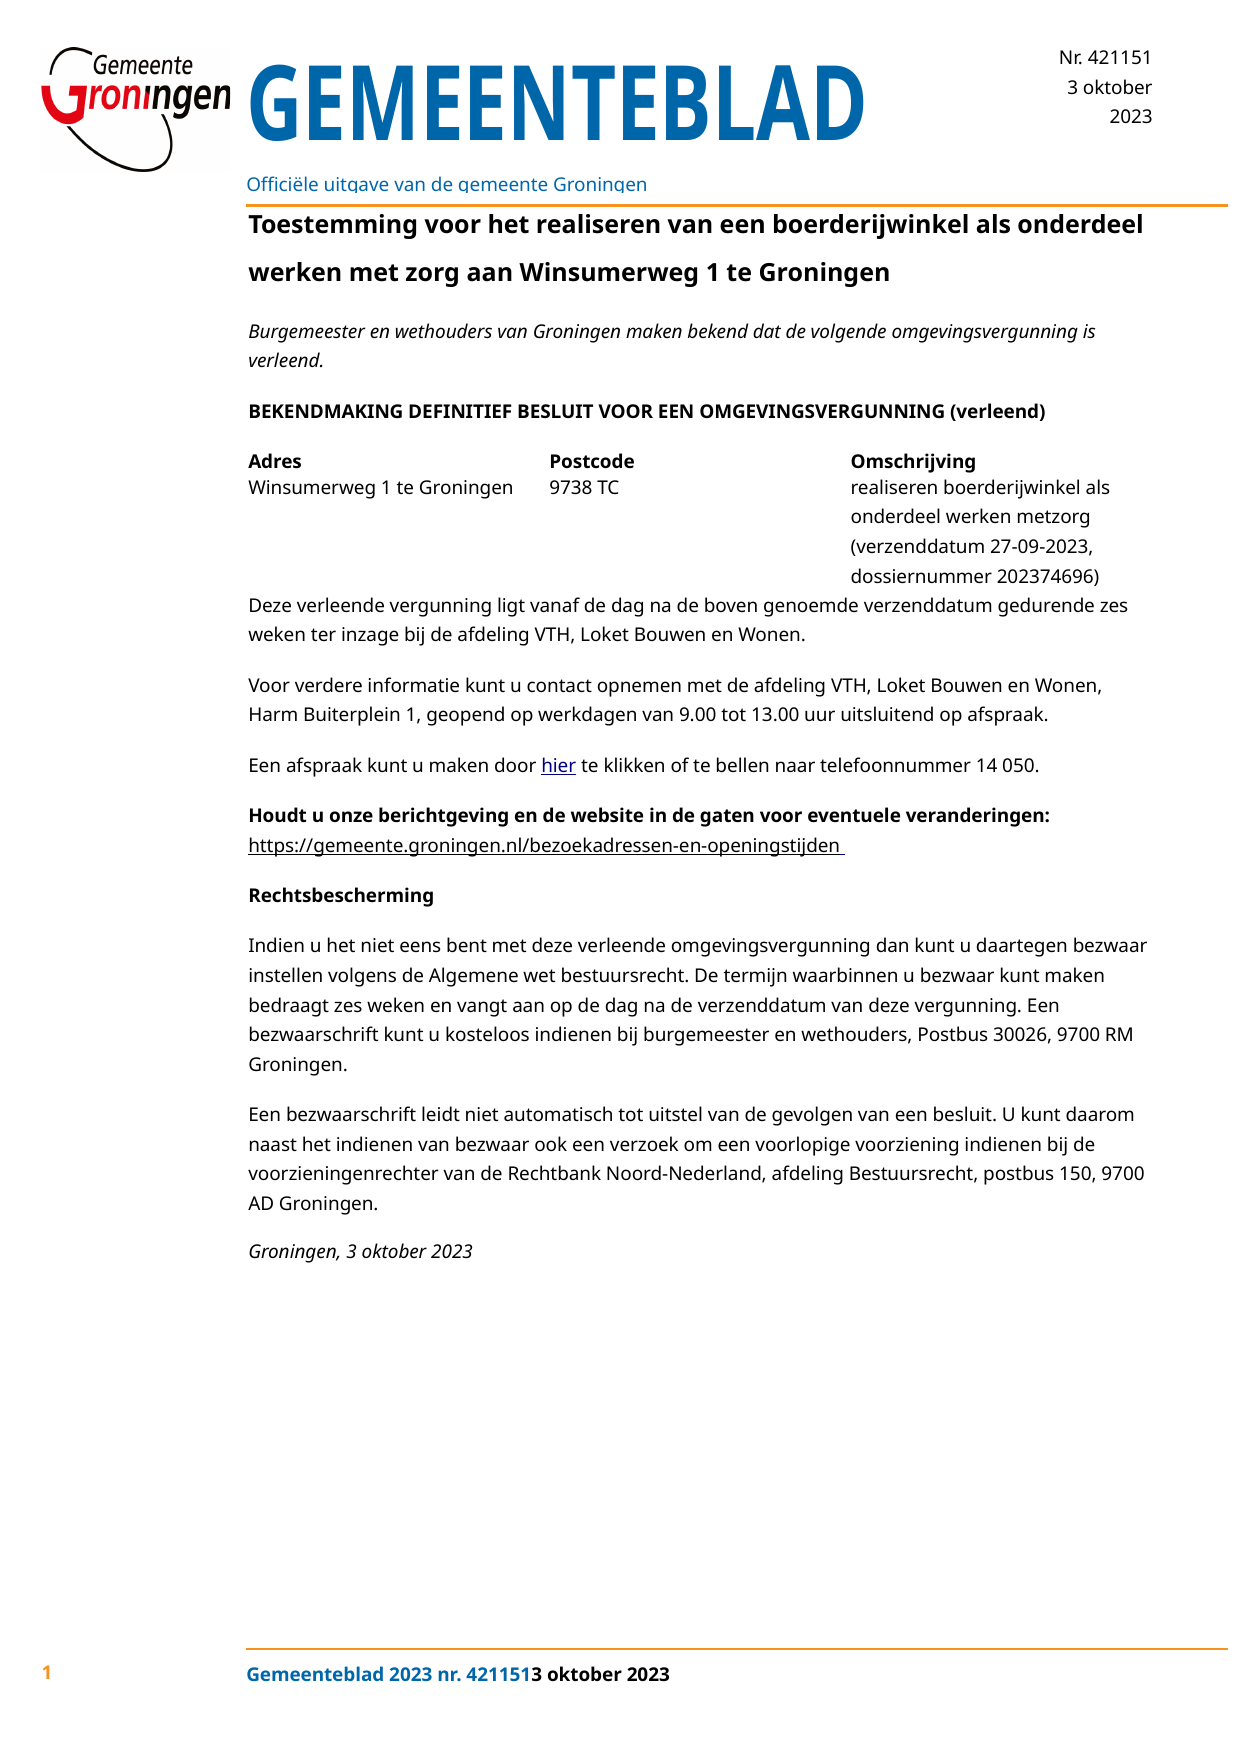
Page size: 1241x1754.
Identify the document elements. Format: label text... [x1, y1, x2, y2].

table_header Adres [248, 449, 549, 474]
table_header Postcode [549, 449, 850, 474]
text Rechtsbescherming [248, 882, 1152, 908]
text Groningen, 3 oktober 2023 [248, 1238, 1152, 1264]
text Indien u het niet eens bent met deze verleende omgevingsvergunning dan kunt u daartegen bezwaar instellen volgens de Algemene wet bestuursrecht. De termijn waarbinnen u bezwaar kunt maken bedraagt zes weken en vangt aan op de dag na de verzenddatum van deze vergunning. Een bezwaarschrift kunt u kosteloos indienen bij burgemeester en wethouders, Postbus 30026, 9700 RM Groningen. [248, 933, 1152, 1077]
table_cell 9738 TC [549, 474, 850, 589]
text BEKENDMAKING DEFINITIEF BESLUIT VOOR EEN OMGEVINGSVERGUNNING (verleend) [248, 398, 1152, 424]
text Houdt u onze berichtgeving en de website in de gaten voor eventuele veranderingen: https://gemeente.groningen.nl/bezoekadressen-en-openingstijden [248, 802, 1152, 858]
text Toestemming voor het realiseren van een boerderijwinkel als onderdeel werken met zorg aan Winsumerweg 1 te Groningen [248, 207, 1152, 288]
text Een bezwaarschrift leidt niet automatisch tot uitstel van de gevolgen van een besluit. U kunt daarom naast het indienen van bezwaar ook een verzoek om een voorlopige voorziening indienen bij de voorzieningenrechter van de Rechtbank Noord-Nederland, afdeling Bestuursrecht, postbus 150, 9700 AD Groningen. [248, 1101, 1152, 1216]
text Deze verleende vergunning ligt vanaf de dag na de boven genoemde verzenddatum gedurende zes weken ter inzage bij de afdeling VTH, Loket Bouwen en Wonen. [248, 592, 1152, 647]
table_cell realiseren boerderijwinkel als onderdeel werken metzorg (verzenddatum 27-09-2023, dossiernummer 202374696) [850, 474, 1152, 589]
table_cell Winsumerweg 1 te Groningen [248, 474, 549, 589]
text Een afspraak kunt u maken door hier te klikken of te bellen naar telefoonnummer 14 050. [248, 752, 1152, 778]
text Burgemeester en wethouders van Groningen maken bekend dat de volgende omgevingsvergunning is verleend. [248, 318, 1152, 373]
picture [41, 47, 231, 172]
table_header Omschrijving [850, 449, 1152, 474]
text Voor verdere informatie kunt u contact opnemen met de afdeling VTH, Loket Bouwen en Wonen, Harm Buiterplein 1, geopend op werkdagen van 9.00 tot 13.00 uur uitsluitend op afspraak. [248, 672, 1152, 727]
